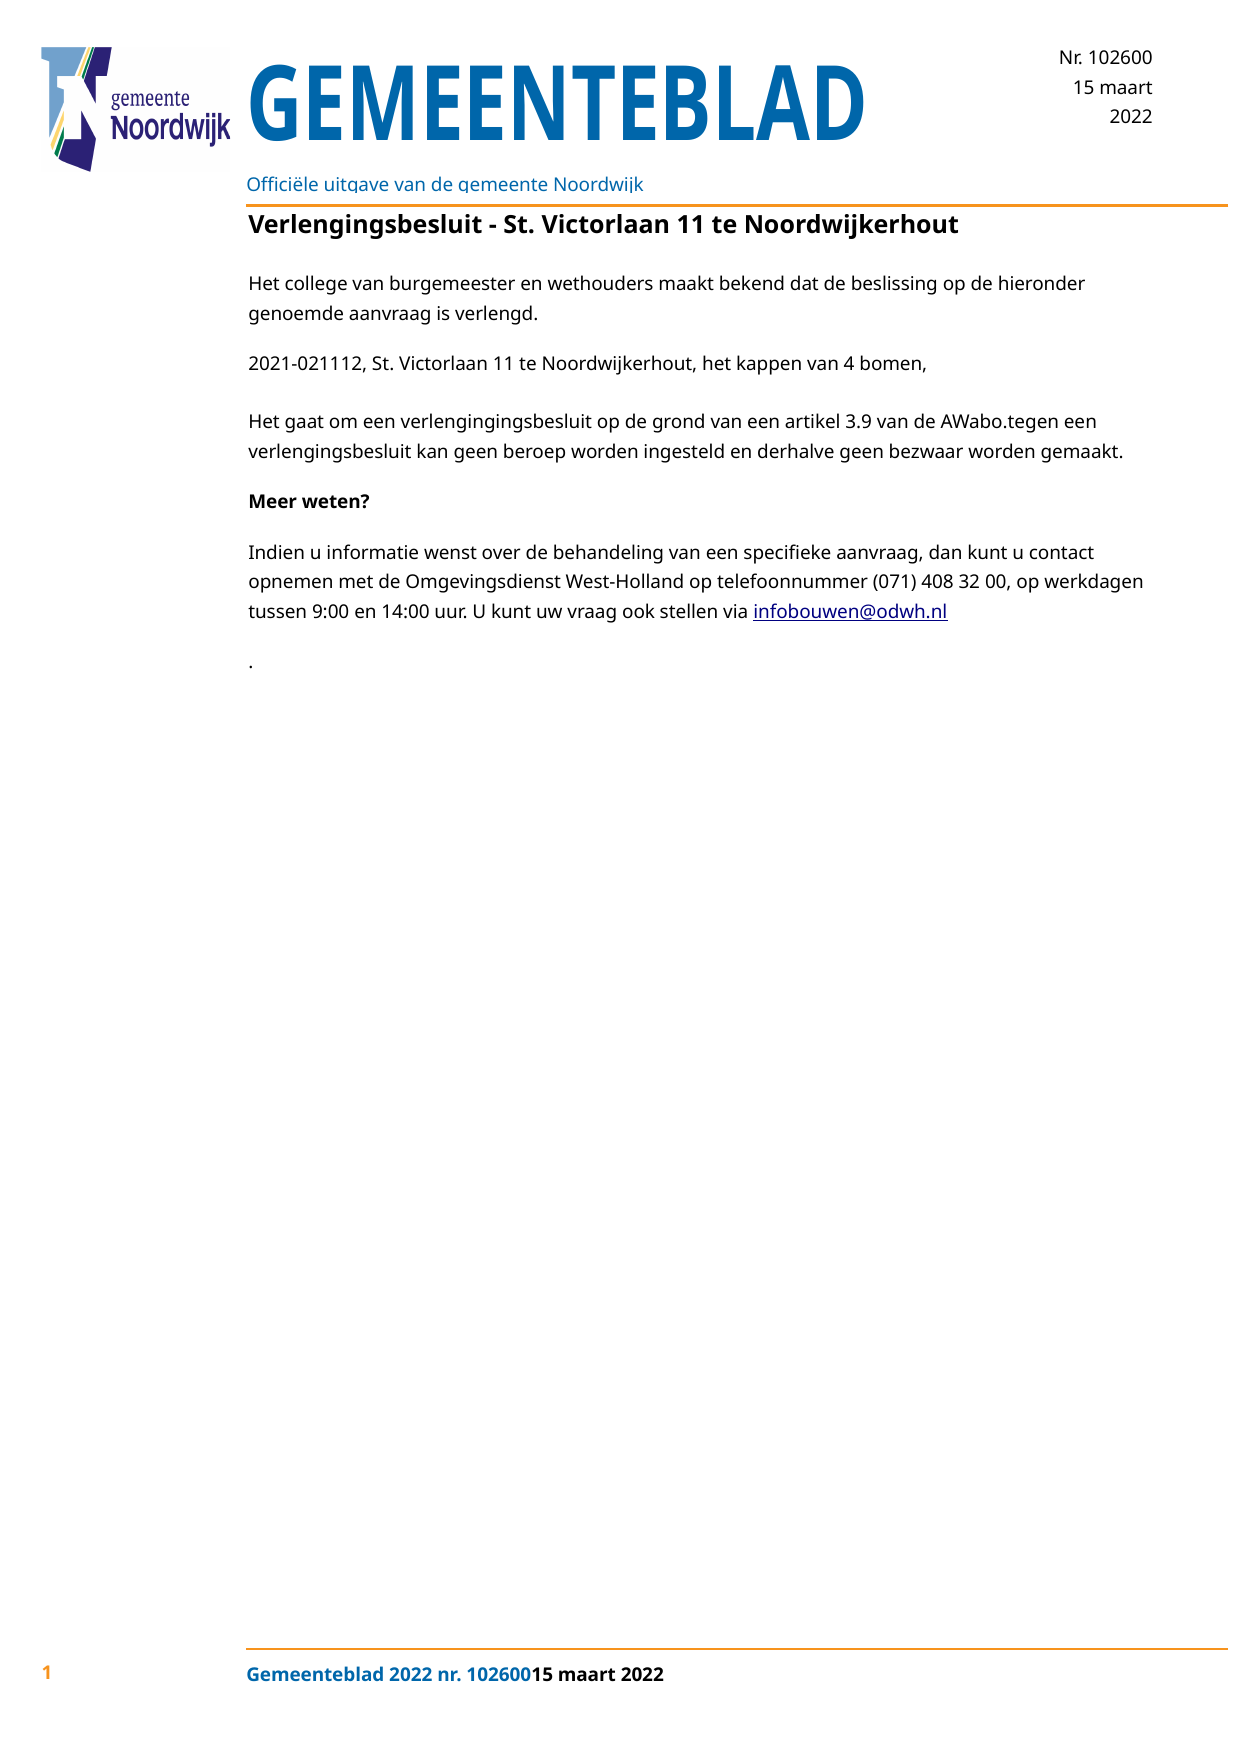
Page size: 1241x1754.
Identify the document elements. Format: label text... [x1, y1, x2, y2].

table_header [248, 380, 1152, 405]
picture [41, 47, 231, 172]
text Het college van burgemeester en wethouders maakt bekend dat de beslissing op de hieronder genoemde aanvraag is verlengd. [248, 270, 1152, 326]
text . [248, 648, 1152, 674]
text Het gaat om een verlengingingsbesluit op de grond van een artikel 3.9 van de AWabo.tegen een verlengingsbesluit kan geen beroep worden ingesteld en derhalve geen bezwaar worden gemaakt. [248, 408, 1152, 464]
text Verlengingsbesluit - St. Victorlaan 11 te Noordwijkerhout [248, 207, 1152, 241]
text Meer weten? [248, 488, 1152, 514]
text Indien u informatie wenst over de behandeling van een specifieke aanvraag, dan kunt u contact opnemen met de Omgevingsdienst West-Holland op telefoonnummer (071) 408 32 00, op werkdagen tussen 9:00 en 14:00 uur. U kunt uw vraag ook stellen via infobouwen@odwh.nl [248, 539, 1152, 624]
table_header 2021-021112, St. Victorlaan 11 te Noordwijkerhout, het kappen van 4 bomen, [248, 350, 1152, 376]
